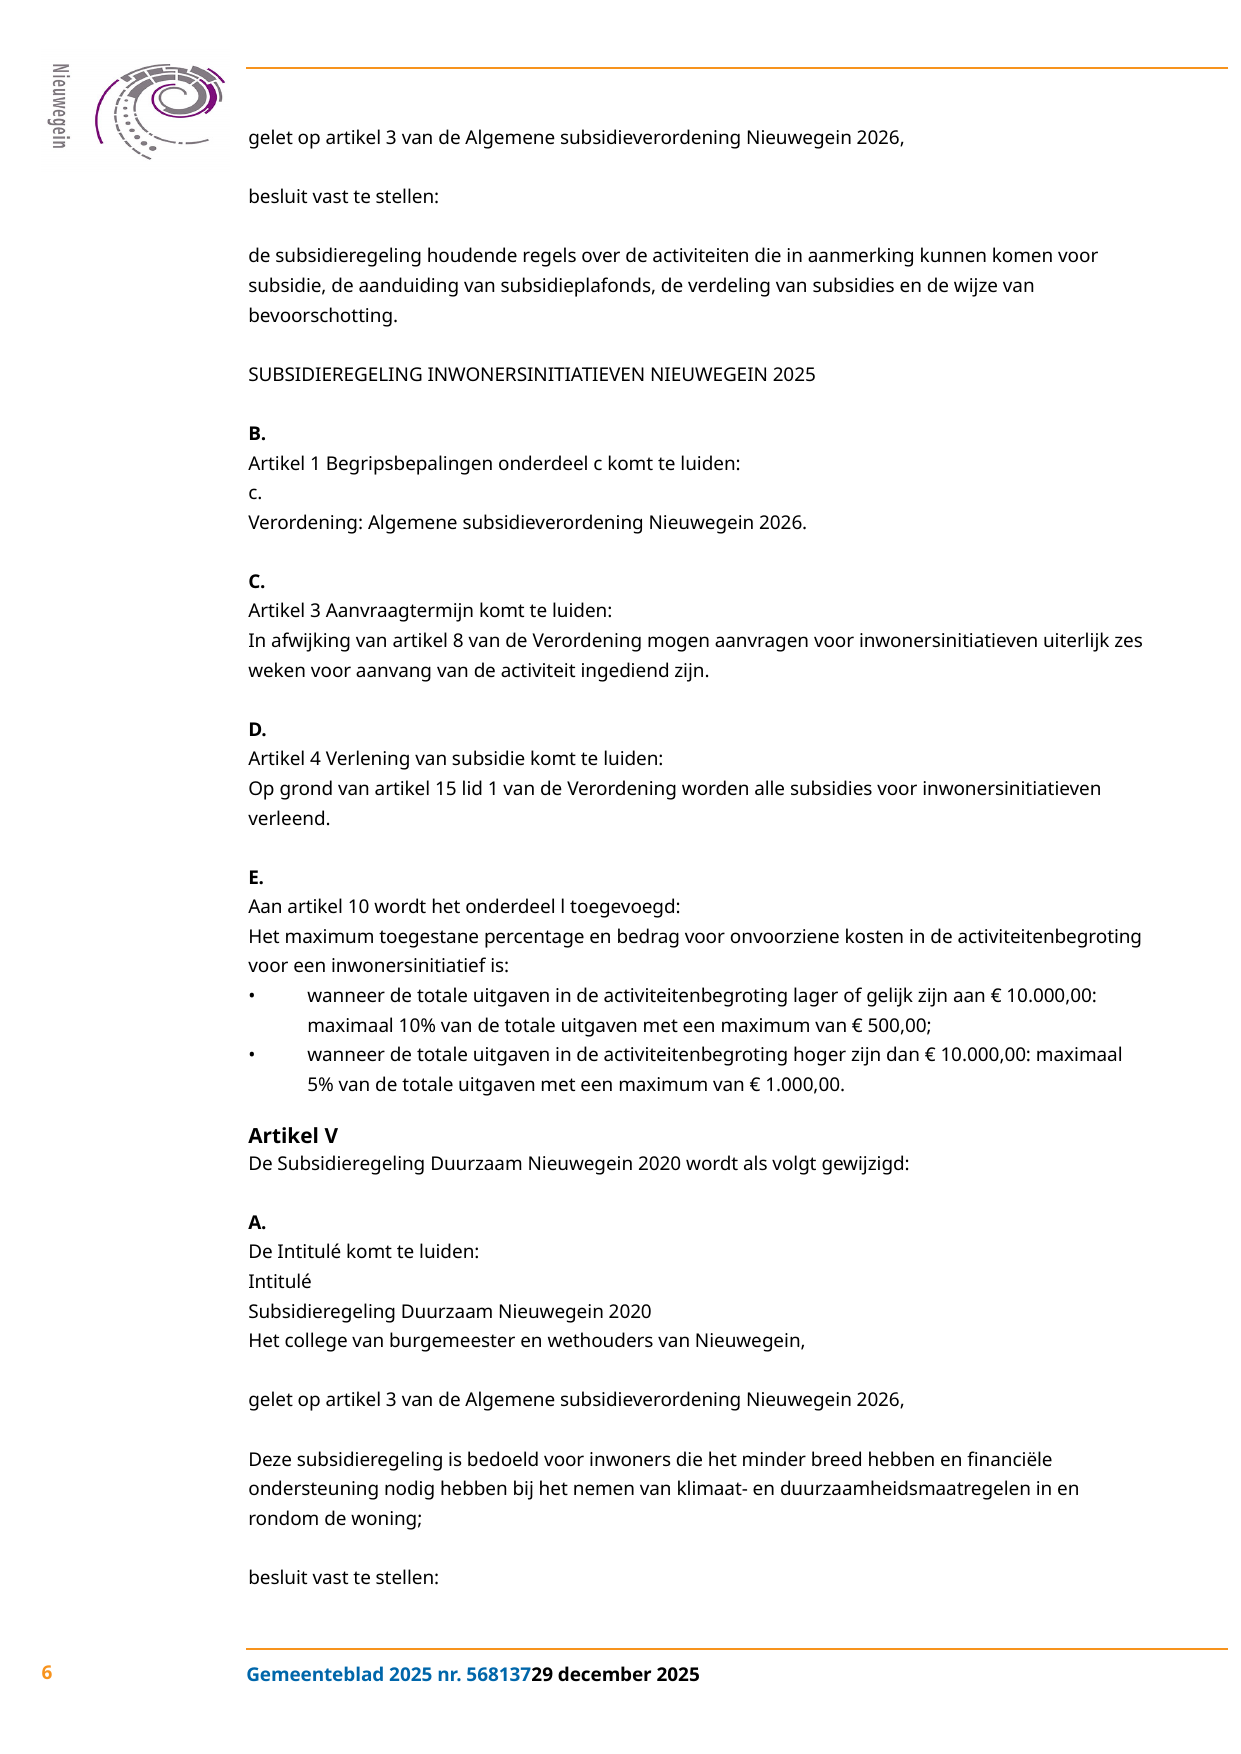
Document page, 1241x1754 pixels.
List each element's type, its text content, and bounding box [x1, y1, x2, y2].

list wanneer de totale uitgaven in de activiteitenbegroting hoger zijn dan € 10.000,00: maximaal 5% van de totale uitgaven met een maximum van € 1.000,00. [248, 1041, 1152, 1097]
text besluit vast te stellen: [248, 183, 1152, 209]
text gelet op artikel 3 van de Algemene subsidieverordening Nieuwegein 2026, [248, 1387, 1152, 1412]
text Het college van burgemeester en wethouders van Nieuwegein, [248, 1327, 1152, 1353]
text Het maximum toegestane percentage en bedrag voor onvoorziene kosten in de activiteitenbegroting voor een inwonersinitiatief is: [248, 923, 1152, 978]
text Artikel V [248, 1121, 1152, 1150]
text c. [248, 479, 1152, 505]
text de subsidieregeling houdende regels over de activiteiten die in aanmerking kunnen komen voor subsidie, de aanduiding van subsidieplafonds, de verdeling van subsidies en de wijze van bevoorschotting. [248, 243, 1152, 328]
text Artikel 3 Aanvraagtermijn komt te luiden: [248, 598, 1152, 623]
text B. [248, 420, 1152, 446]
text Verordening: Algemene subsidieverordening Nieuwegein 2026. [248, 509, 1152, 535]
text Artikel 4 Verlening van subsidie komt te luiden: [248, 746, 1152, 771]
text In afwijking van artikel 8 van de Verordening mogen aanvragen voor inwonersinitiatieven uiterlijk zes weken voor aanvang van de activiteit ingediend zijn. [248, 627, 1152, 683]
text besluit vast te stellen: [248, 1564, 1152, 1590]
text E. [248, 864, 1152, 890]
text De Intitulé komt te luiden: [248, 1239, 1152, 1264]
text Op grond van artikel 15 lid 1 van de Verordening worden alle subsidies voor inwonersinitiatieven verleend. [248, 775, 1152, 831]
text SUBSIDIEREGELING INWONERSINITIATIEVEN NIEUWEGEIN 2025 [248, 361, 1152, 387]
picture [41, 47, 231, 172]
text Subsidieregeling Duurzaam Nieuwegein 2020 [248, 1298, 1152, 1323]
text Aan artikel 10 wordt het onderdeel l toegevoegd: [248, 893, 1152, 919]
text Deze subsidieregeling is bedoeld voor inwoners die het minder breed hebben en financiële ondersteuning nodig hebben bij het nemen van klimaat- en duurzaamheidsmaatregelen in en rondom de woning; [248, 1446, 1152, 1531]
text Artikel 1 Begripsbepalingen onderdeel c komt te luiden: [248, 450, 1152, 476]
text Intitulé [248, 1268, 1152, 1294]
text A. [248, 1209, 1152, 1235]
text gelet op artikel 3 van de Algemene subsidieverordening Nieuwegein 2026, [248, 124, 1152, 150]
text De Subsidieregeling Duurzaam Nieuwegein 2020 wordt als volgt gewijzigd: [248, 1150, 1152, 1176]
text D. [248, 716, 1152, 742]
text C. [248, 568, 1152, 594]
list wanneer de totale uitgaven in de activiteitenbegroting lager of gelijk zijn aan € 10.000,00: maximaal 10% van de totale uitgaven met een maximum van € 500,00; [248, 982, 1152, 1038]
